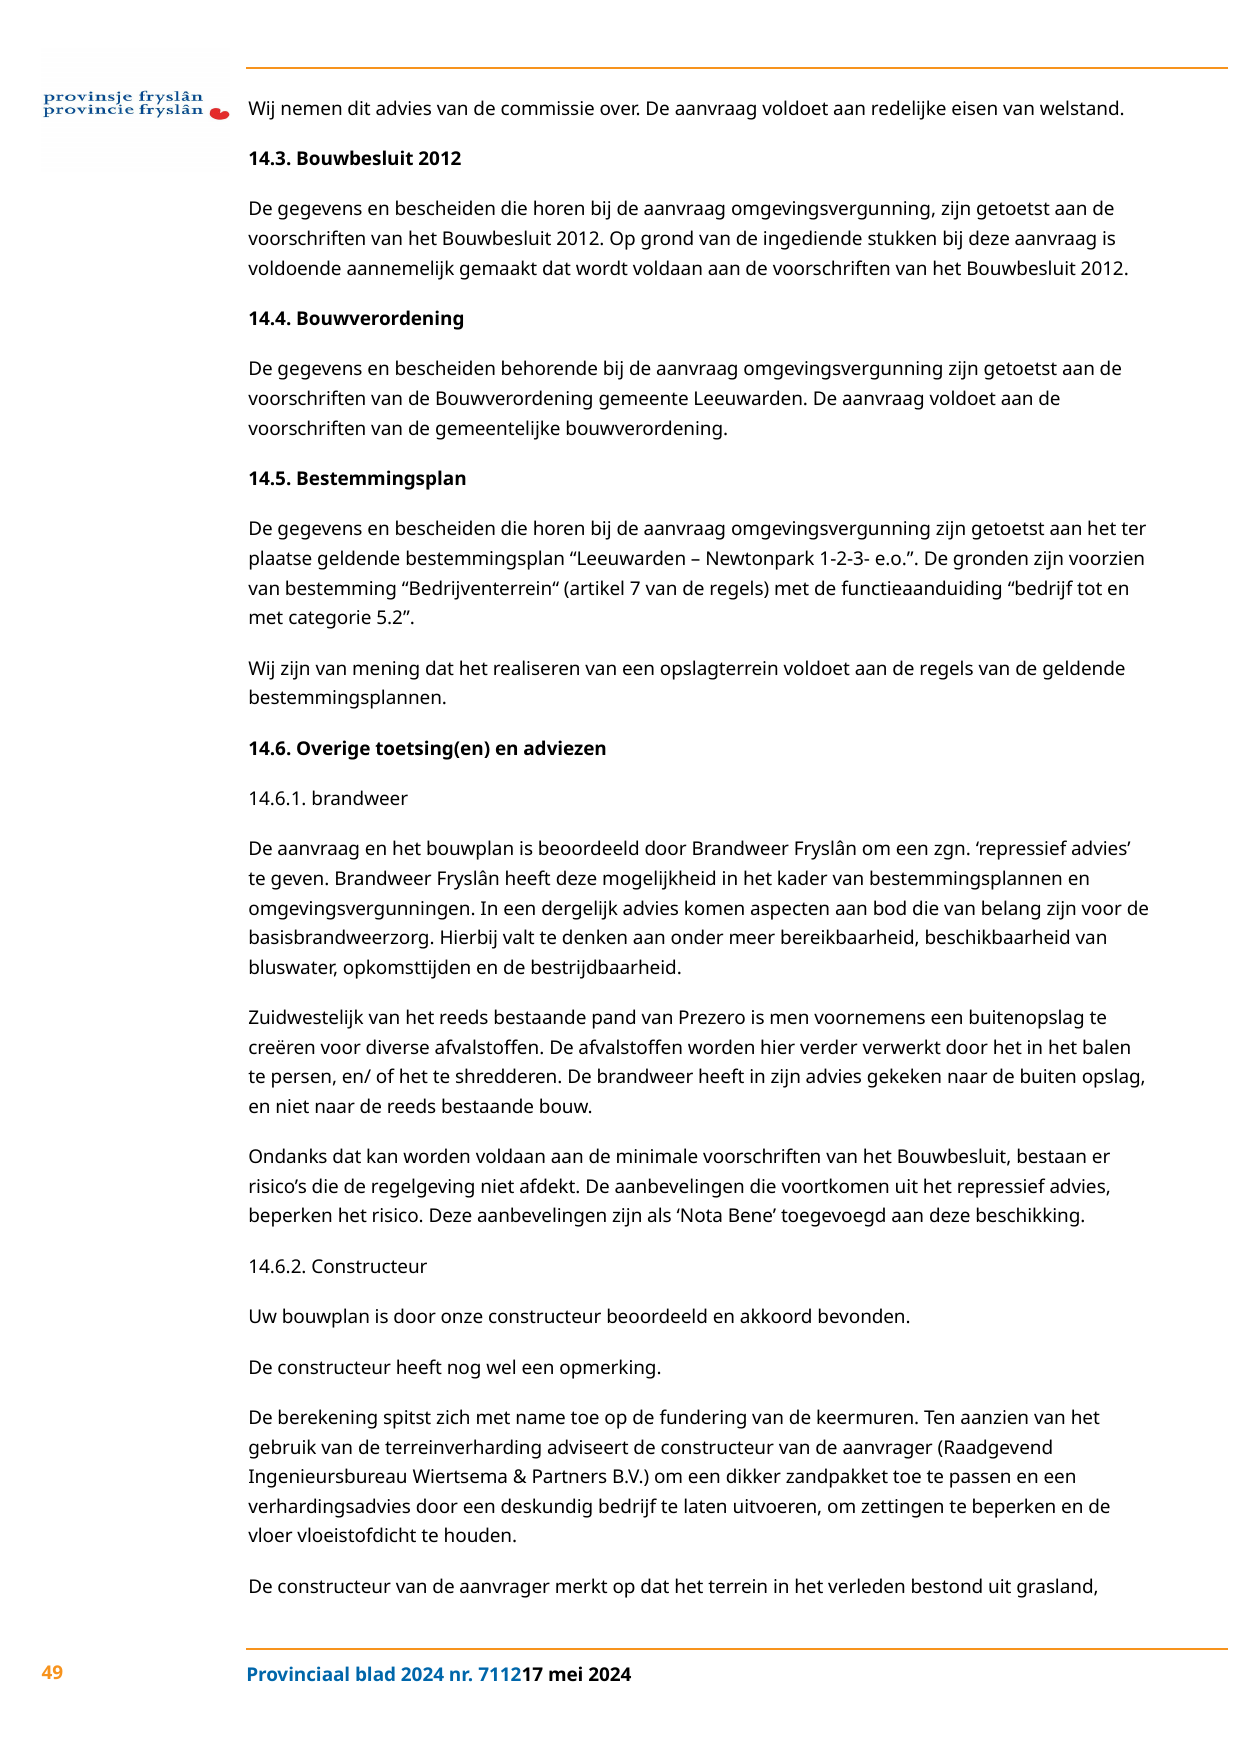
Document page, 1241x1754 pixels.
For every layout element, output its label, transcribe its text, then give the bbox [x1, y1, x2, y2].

text De gegevens en bescheiden behorende bij de aanvraag omgevingsvergunning zijn getoetst aan de voorschriften van de Bouwverordening gemeente Leeuwarden. De aanvraag voldoet aan de voorschriften van de gemeentelijke bouwverordening. [248, 356, 1152, 441]
text 14.4. Bouwverordening [248, 305, 1152, 331]
text Uw bouwplan is door onze constructeur beoordeeld en akkoord bevonden. [248, 1303, 1152, 1329]
text Ondanks dat kan worden voldaan aan de minimale voorschriften van het Bouwbesluit, bestaan er risico’s die de regelgeving niet afdekt. De aanbevelingen die voortkomen uit het repressief advies, beperken het risico. Deze aanbevelingen zijn als ‘Nota Bene’ toegevoegd aan deze beschikking. [248, 1143, 1152, 1228]
text 14.3. Bouwbesluit 2012 [248, 145, 1152, 171]
text 14.5. Bestemmingsplan [248, 465, 1152, 491]
text De aanvraag en het bouwplan is beoordeeld door Brandweer Fryslân om een zgn. ‘repressief advies’ te geven. Brandweer Fryslân heeft deze mogelijkheid in het kader van bestemmingsplannen en omgevingsvergunningen. In een dergelijk advies komen aspecten aan bod die van belang zijn voor de basisbrandweerzorg. Hierbij valt te denken aan onder meer bereikbaarheid, beschikbaarheid van bluswater, opkomsttijden en de bestrijdbaarheid. [248, 836, 1152, 980]
text Zuidwestelijk van het reeds bestaande pand van Prezero is men voornemens een buitenopslag te creëren voor diverse afvalstoffen. De afvalstoffen worden hier verder verwerkt door het in het balen te persen, en/ of het te shredderen. De brandweer heeft in zijn advies gekeken naar de buiten opslag, en niet naar de reeds bestaande bouw. [248, 1004, 1152, 1119]
text De constructeur heeft nog wel een opmerking. [248, 1354, 1152, 1380]
text 14.6.1. brandweer [248, 785, 1152, 811]
text De gegevens en bescheiden die horen bij de aanvraag omgevingsvergunning, zijn getoetst aan de voorschriften van het Bouwbesluit 2012. Op grond van de ingediende stukken bij deze aanvraag is voldoende aannemelijk gemaakt dat wordt voldaan aan de voorschriften van het Bouwbesluit 2012. [248, 196, 1152, 281]
text De berekening spitst zich met name toe op de fundering van de keermuren. Ten aanzien van het gebruik van de terreinverharding adviseert de constructeur van de aanvrager (Raadgevend Ingenieursbureau Wiertsema & Partners B.V.) om een dikker zandpakket toe te passen en een verhardingsadvies door een deskundig bedrijf te laten uitvoeren, om zettingen te beperken en de vloer vloeistofdicht te houden. [248, 1404, 1152, 1548]
picture [41, 47, 231, 172]
text Wij nemen dit advies van de commissie over. De aanvraag voldoet aan redelijke eisen van welstand. [248, 95, 1152, 121]
text Wij zijn van mening dat het realiseren van een opslagterrein voldoet aan de regels van de geldende bestemmingsplannen. [248, 655, 1152, 710]
text 14.6. Overige toetsing(en) en adviezen [248, 735, 1152, 761]
text 14.6.2. Constructeur [248, 1253, 1152, 1279]
text De gegevens en bescheiden die horen bij de aanvraag omgevingsvergunning zijn getoetst aan het ter plaatse geldende bestemmingsplan “Leeuwarden – Newtonpark 1-2-3- e.o.”. De gronden zijn voorzien van bestemming “Bedrijventerrein“ (artikel 7 van de regels) met de functieaanduiding “bedrijf tot en met categorie 5.2”. [248, 516, 1152, 630]
text De constructeur van de aanvrager merkt op dat het terrein in het verleden bestond uit grasland, [248, 1573, 1152, 1599]
